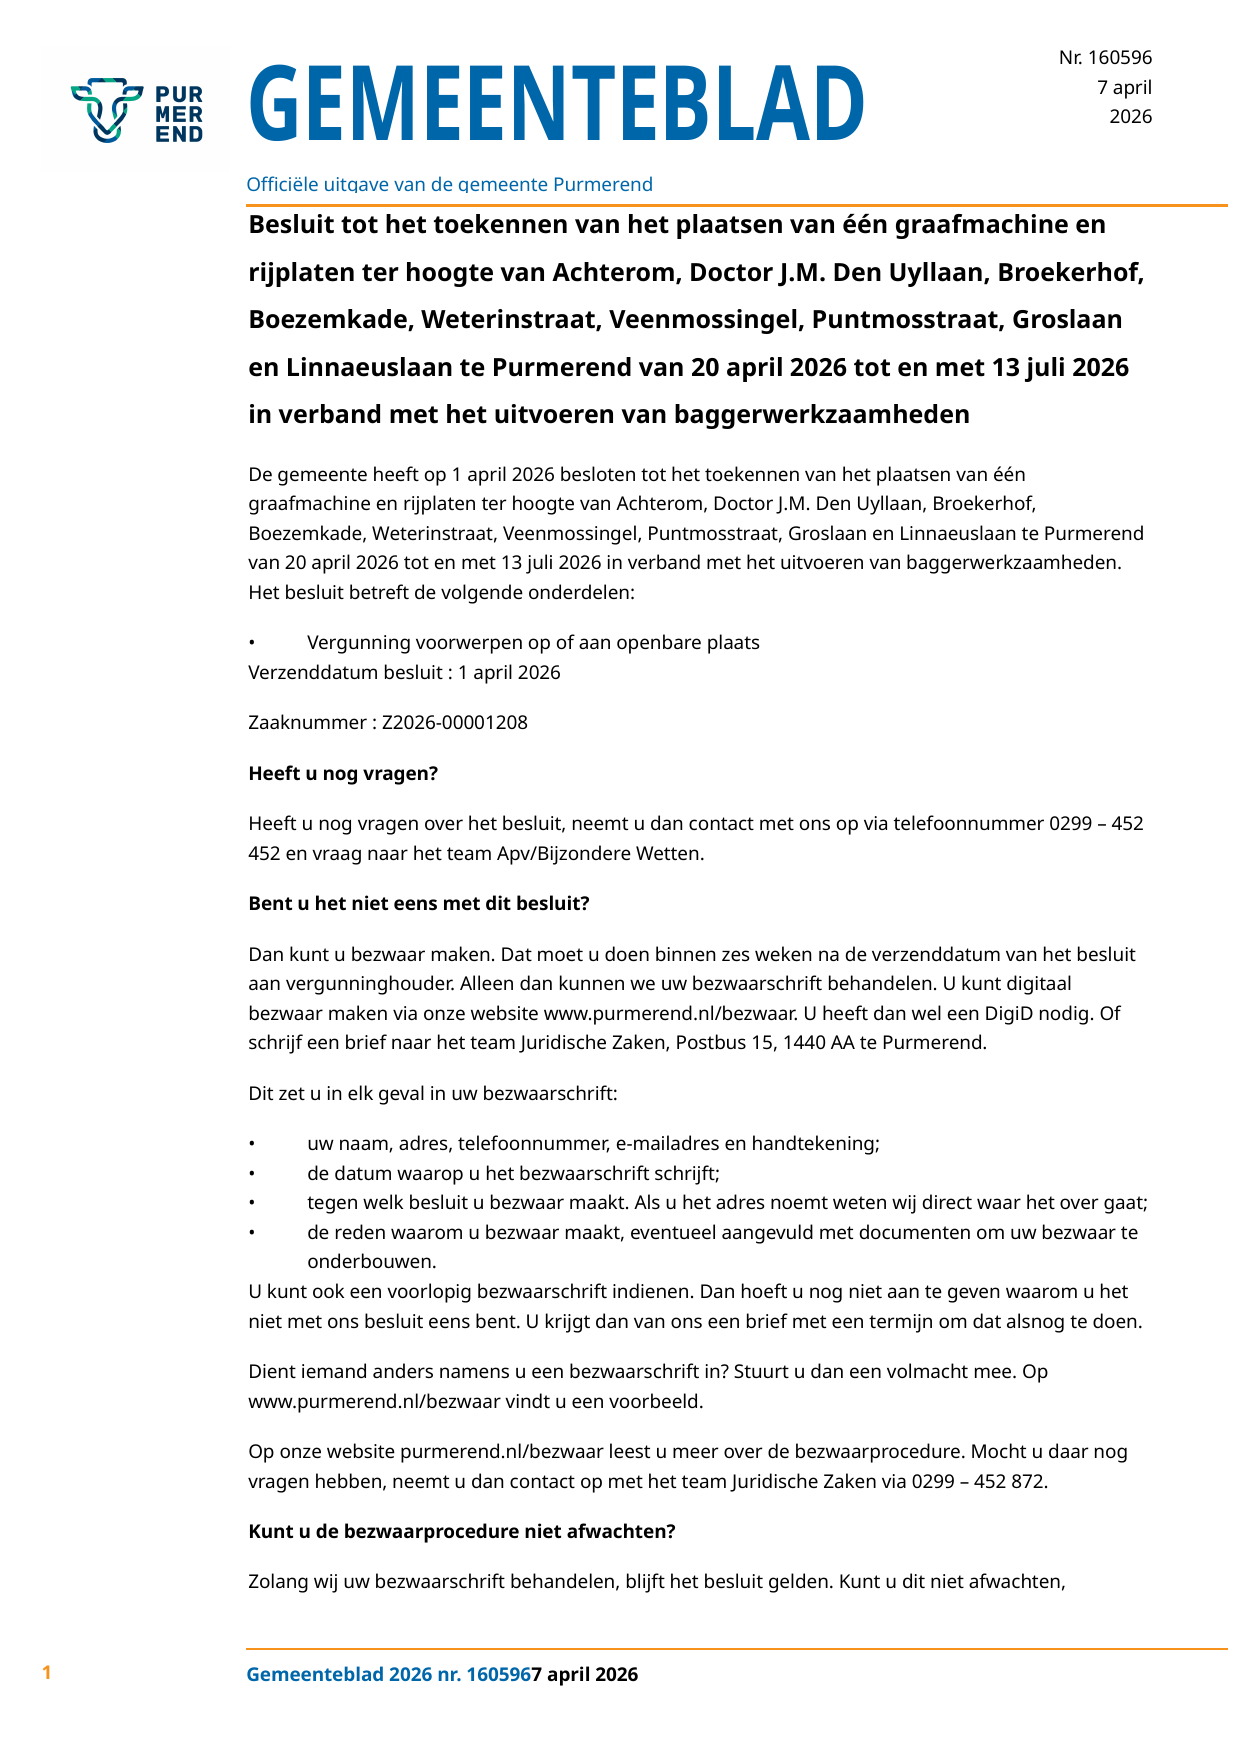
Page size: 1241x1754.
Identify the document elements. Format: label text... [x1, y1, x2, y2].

list de reden waarom u bezwaar maakt, eventueel aangevuld met documenten om uw bezwaar te onderbouwen. [248, 1219, 1152, 1274]
text Dient iemand anders namens u een bezwaarschrift in? Stuurt u dan een volmacht mee. Op www.purmerend.nl/bezwaar vindt u een voorbeeld. [248, 1358, 1152, 1413]
text Dit zet u in elk geval in uw bezwaarschrift: [248, 1080, 1152, 1106]
text Op onze website purmerend.nl/bezwaar leest u meer over de bezwaarprocedure. Mocht u daar nog vragen hebben, neemt u dan contact op met het team Juridische Zaken via 0299 – 452 872. [248, 1438, 1152, 1493]
text U kunt ook een voorlopig bezwaarschrift indienen. Dan hoeft u nog niet aan te geven waarom u het niet met ons besluit eens bent. U krijgt dan van ons een brief met een termijn om dat alsnog te doen. [248, 1278, 1152, 1333]
list tegen welk besluit u bezwaar maakt. Als u het adres noemt weten wij direct waar het over gaat; [248, 1189, 1152, 1215]
text Verzenddatum besluit : 1 april 2026 [248, 659, 1152, 685]
text De gemeente heeft op 1 april 2026 besloten tot het toekennen van het plaatsen van één graafmachine en rijplaten ter hoogte van Achterom, Doctor J.M. Den Uyllaan, Broekerhof, Boezemkade, Weterinstraat, Veenmossingel, Puntmosstraat, Groslaan en Linnaeuslaan te Purmerend van 20 april 2026 tot en met 13 juli 2026 in verband met het uitvoeren van baggerwerkzaamheden. Het besluit betreft de volgende onderdelen: [248, 461, 1152, 605]
text Zaaknummer : Z2026-00001208 [248, 709, 1152, 735]
text Besluit tot het toekennen van het plaatsen van één graafmachine en rijplaten ter hoogte van Achterom, Doctor J.M. Den Uyllaan, Broekerhof, Boezemkade, Weterinstraat, Veenmossingel, Puntmosstraat, Groslaan en Linnaeuslaan te Purmerend van 20 april 2026 tot en met 13 juli 2026 in verband met het uitvoeren van baggerwerkzaamheden [248, 207, 1152, 431]
text Heeft u nog vragen? [248, 760, 1152, 786]
list de datum waarop u het bezwaarschrift schrijft; [248, 1160, 1152, 1186]
list Vergunning voorwerpen op of aan openbare plaats [248, 629, 1152, 655]
text Heeft u nog vragen over het besluit, neemt u dan contact met ons op via telefoonnummer 0299 – 452 452 en vraag naar het team Apv/Bijzondere Wetten. [248, 810, 1152, 866]
text Bent u het niet eens met dit besluit? [248, 890, 1152, 916]
text Kunt u de bezwaarprocedure niet afwachten? [248, 1518, 1152, 1544]
list uw naam, adres, telefoonnummer, e-mailadres en handtekening; [248, 1130, 1152, 1156]
picture [41, 47, 231, 172]
text Dan kunt u bezwaar maken. Dat moet u doen binnen zes weken na de verzenddatum van het besluit aan vergunninghouder. Alleen dan kunnen we uw bezwaarschrift behandelen. U kunt digitaal bezwaar maken via onze website www.purmerend.nl/bezwaar. U heeft dan wel een DigiD nodig. Of schrijf een brief naar het team Juridische Zaken, Postbus 15, 1440 AA te Purmerend. [248, 941, 1152, 1055]
text Zolang wij uw bezwaarschrift behandelen, blijft het besluit gelden. Kunt u dit niet afwachten, [248, 1569, 1152, 1594]
